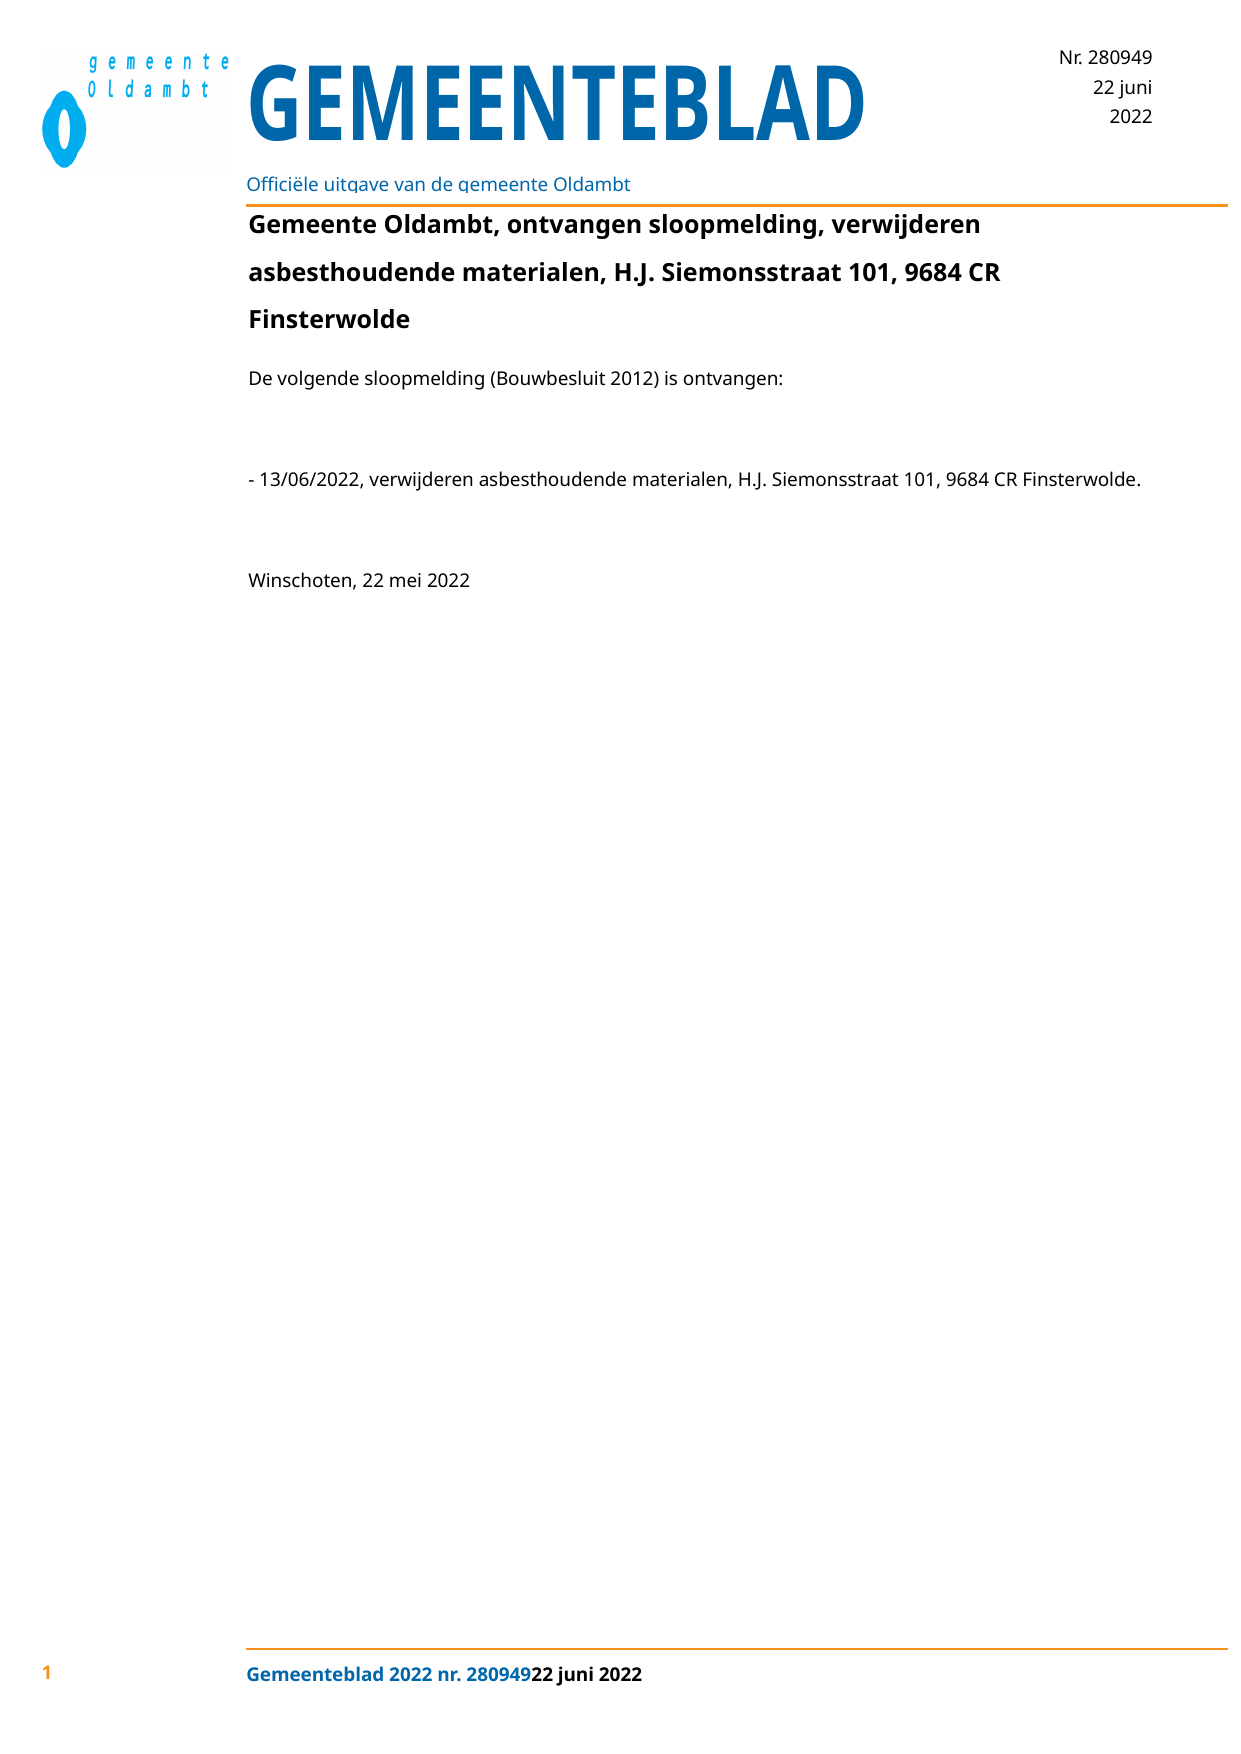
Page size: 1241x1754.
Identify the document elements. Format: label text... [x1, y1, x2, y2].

text - 13/06/2022, verwijderen asbesthoudende materialen, H.J. Siemonsstraat 101, 9684 CR Finsterwolde. [248, 466, 1152, 492]
text Winschoten, 22 mei 2022 [248, 567, 1152, 593]
text Gemeente Oldambt, ontvangen sloopmelding, verwijderen asbesthoudende materialen, H.J. Siemonsstraat 101, 9684 CR Finsterwolde [248, 207, 1152, 336]
picture [41, 47, 231, 172]
text De volgende sloopmelding (Bouwbesluit 2012) is ontvangen: [248, 366, 1152, 391]
